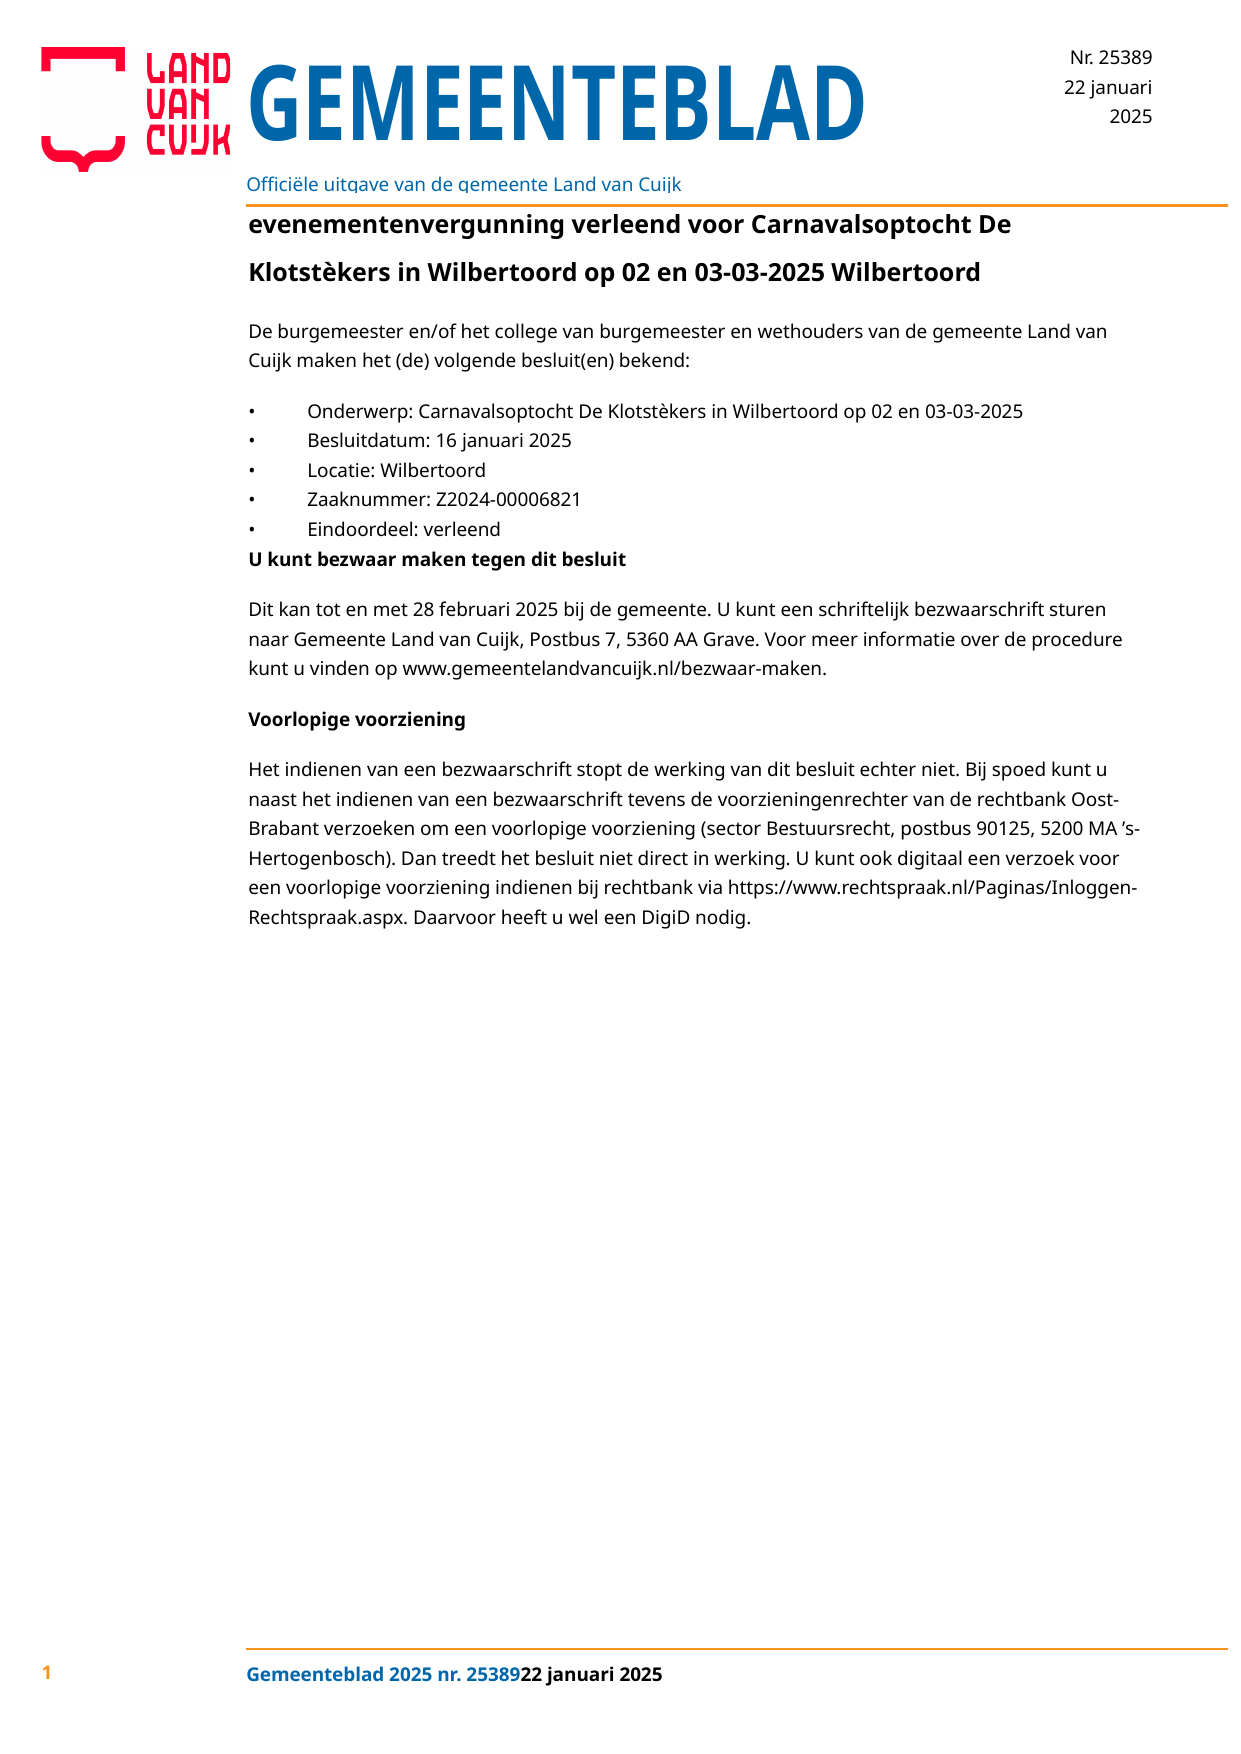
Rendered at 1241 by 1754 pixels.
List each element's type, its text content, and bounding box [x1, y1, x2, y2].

text evenementenvergunning verleend voor Carnavalsoptocht De Klotstèkers in Wilbertoord op 02 en 03-03-2025 Wilbertoord [248, 207, 1152, 288]
text De burgemeester en/of het college van burgemeester en wethouders van de gemeente Land van Cuijk maken het (de) volgende besluit(en) bekend: [248, 318, 1152, 373]
list Locatie: Wilbertoord [248, 457, 1152, 483]
list Zaaknummer: Z2024-00006821 [248, 487, 1152, 512]
text Voorlopige voorziening [248, 706, 1152, 732]
list Eindoordeel: verleend [248, 516, 1152, 542]
text Het indienen van een bezwaarschrift stopt de werking van dit besluit echter niet. Bij spoed kunt u naast het indienen van een bezwaarschrift tevens de voorzieningenrechter van de rechtbank Oost-Brabant verzoeken om een voorlopige voorziening (sector Bestuursrecht, postbus 90125, 5200 MA ’s-Hertogenbosch). Dan treedt het besluit niet direct in werking. U kunt ook digitaal een verzoek voor een voorlopige voorziening indienen bij rechtbank via https://www.rechtspraak.nl/Paginas/Inloggen-Rechtspraak.aspx. Daarvoor heeft u wel een DigiD nodig. [248, 756, 1152, 930]
text Dit kan tot en met 28 februari 2025 bij de gemeente. U kunt een schriftelijk bezwaarschrift sturen naar Gemeente Land van Cuijk, Postbus 7, 5360 AA Grave. Voor meer informatie over de procedure kunt u vinden op www.gemeentelandvancuijk.nl/bezwaar-maken. [248, 596, 1152, 681]
picture [41, 47, 231, 172]
list Besluitdatum: 16 januari 2025 [248, 427, 1152, 453]
list Onderwerp: Carnavalsoptocht De Klotstèkers in Wilbertoord op 02 en 03-03-2025 [248, 398, 1152, 424]
text U kunt bezwaar maken tegen dit besluit [248, 546, 1152, 572]
